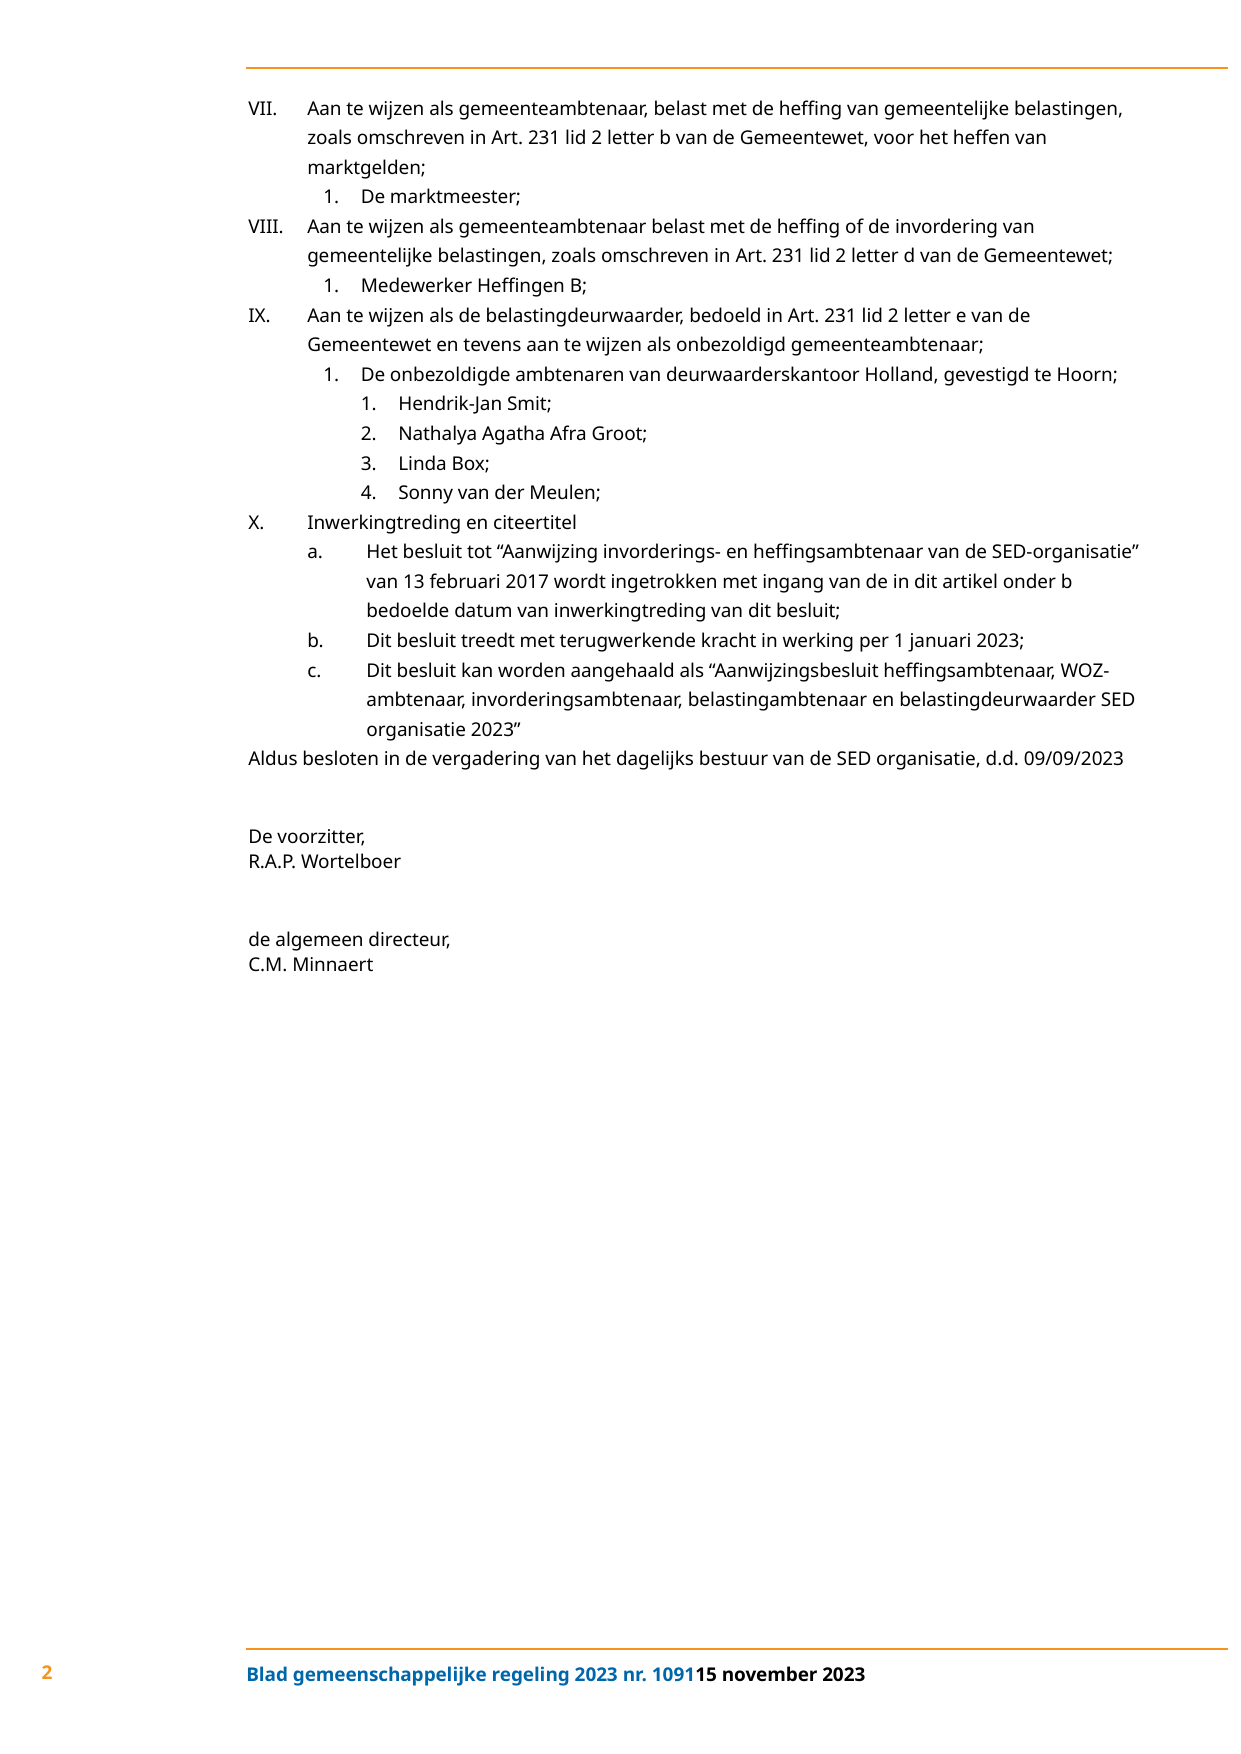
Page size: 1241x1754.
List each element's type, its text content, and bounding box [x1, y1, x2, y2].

list De marktmeester; [323, 183, 1152, 209]
list Aan te wijzen als gemeenteambtenaar, belast met de heffing van gemeentelijke belastingen, zoals omschreven in Art. 231 lid 2 letter b van de Gemeentewet, voor het heffen van marktgelden; [248, 95, 1152, 180]
list Aan te wijzen als gemeenteambtenaar belast met de heffing of de invordering van gemeentelijke belastingen, zoals omschreven in Art. 231 lid 2 letter d van de Gemeentewet; [248, 213, 1152, 268]
list Het besluit tot “Aanwijzing invorderings- en heffingsambtenaar van de SED-organisatie” van 13 februari 2017 wordt ingetrokken met ingang van de in dit artikel onder b bedoelde datum van inwerkingtreding van dit besluit; [307, 538, 1152, 623]
picture [41, 47, 231, 172]
text R.A.P. Wortelboer [248, 848, 1152, 874]
text De voorzitter, [248, 823, 1152, 848]
list Sonny van der Meulen; [361, 479, 1152, 505]
text de algemeen directeur, [248, 926, 1152, 951]
list Dit besluit treedt met terugwerkende kracht in werking per 1 januari 2023; [307, 627, 1152, 653]
text Aldus besloten in de vergadering van het dagelijks bestuur van de SED organisatie, d.d. 09/09/2023 [248, 746, 1152, 771]
list Inwerkingtreding en citeertitel [248, 509, 1152, 535]
list Aan te wijzen als de belastingdeurwaarder, bedoeld in Art. 231 lid 2 letter e van de Gemeentewet en tevens aan te wijzen als onbezoldigd gemeenteambtenaar; [248, 302, 1152, 357]
list Hendrik-Jan Smit; [361, 391, 1152, 416]
list Medewerker Heffingen B; [323, 272, 1152, 298]
list Dit besluit kan worden aangehaald als “Aanwijzingsbesluit heffingsambtenaar, WOZ-ambtenaar, invorderingsambtenaar, belastingambtenaar en belastingdeurwaarder SED organisatie 2023” [307, 657, 1152, 742]
text C.M. Minnaert [248, 951, 1152, 977]
list De onbezoldigde ambtenaren van deurwaarderskantoor Holland, gevestigd te Hoorn; [323, 361, 1152, 387]
list Nathalya Agatha Afra Groot; [361, 420, 1152, 446]
list Linda Box; [361, 450, 1152, 476]
